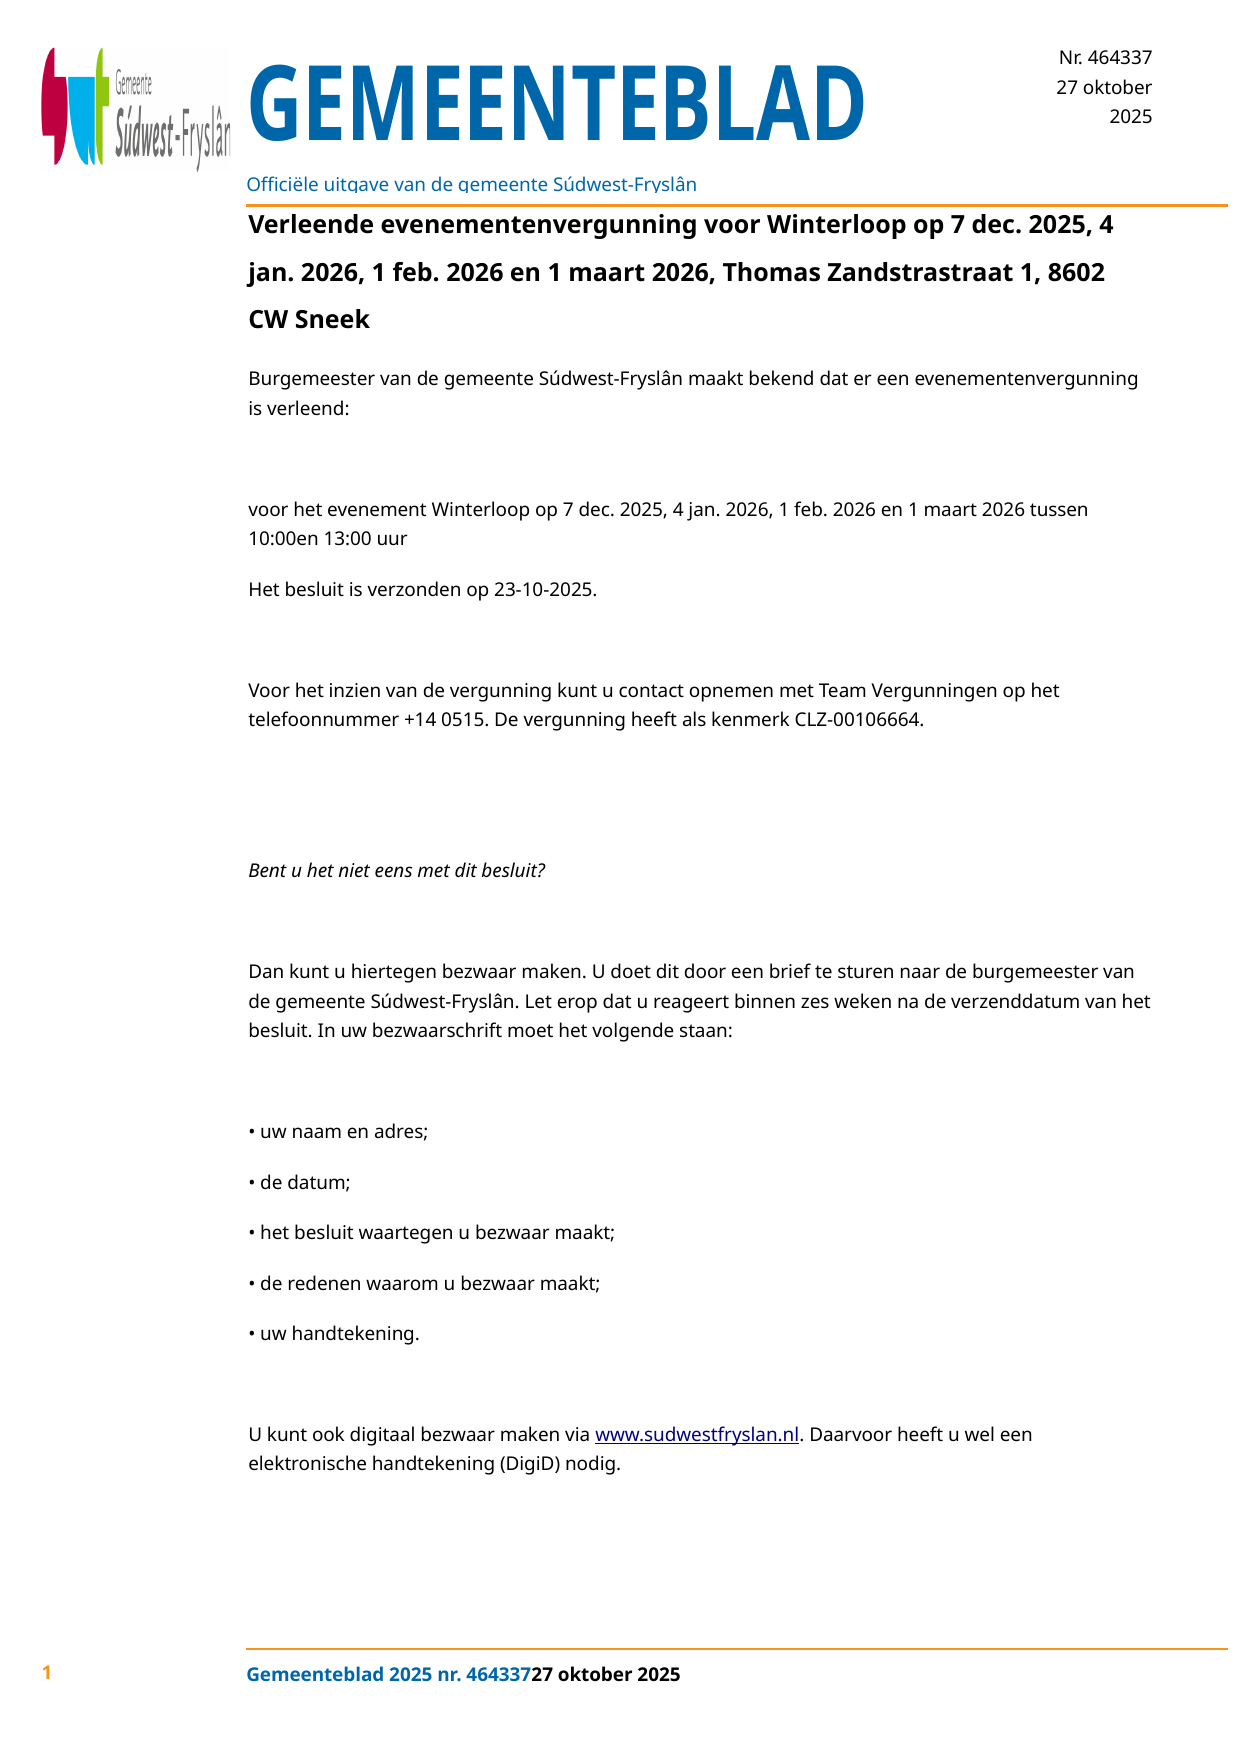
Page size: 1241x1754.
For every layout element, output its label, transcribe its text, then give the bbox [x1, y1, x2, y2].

text Voor het inzien van de vergunning kunt u contact opnemen met Team Vergunningen op het telefoonnummer +14 0515. De vergunning heeft als kenmerk CLZ-00106664. [248, 677, 1152, 732]
picture [41, 47, 231, 172]
text Dan kunt u hiertegen bezwaar maken. U doet dit door een brief te sturen naar de burgemeester van de gemeente Súdwest-Fryslân. Let erop dat u reageert binnen zes weken na de verzenddatum van het besluit. In uw bezwaarschrift moet het volgende staan: [248, 958, 1152, 1043]
text Verleende evenementenvergunning voor Winterloop op 7 dec. 2025, 4 jan. 2026, 1 feb. 2026 en 1 maart 2026, Thomas Zandstrastraat 1, 8602 CW Sneek [248, 207, 1152, 336]
text • uw naam en adres; [248, 1118, 1152, 1144]
text Bent u het niet eens met dit besluit? [248, 858, 1152, 883]
text • de datum; [248, 1169, 1152, 1194]
text voor het evenement Winterloop op 7 dec. 2025, 4 jan. 2026, 1 feb. 2026 en 1 maart 2026 tussen 10:00en 13:00 uur [248, 496, 1152, 551]
text U kunt ook digitaal bezwaar maken via www.sudwestfryslan.nl. Daarvoor heeft u wel een elektronische handtekening (DigiD) nodig. [248, 1421, 1152, 1476]
text • het besluit waartegen u bezwaar maakt; [248, 1219, 1152, 1245]
text Burgemeester van de gemeente Súdwest-Fryslân maakt bekend dat er een evenementenvergunning is verleend: [248, 366, 1152, 421]
text • uw handtekening. [248, 1320, 1152, 1346]
text • de redenen waarom u bezwaar maakt; [248, 1270, 1152, 1295]
text Het besluit is verzonden op 23-10-2025. [248, 576, 1152, 602]
